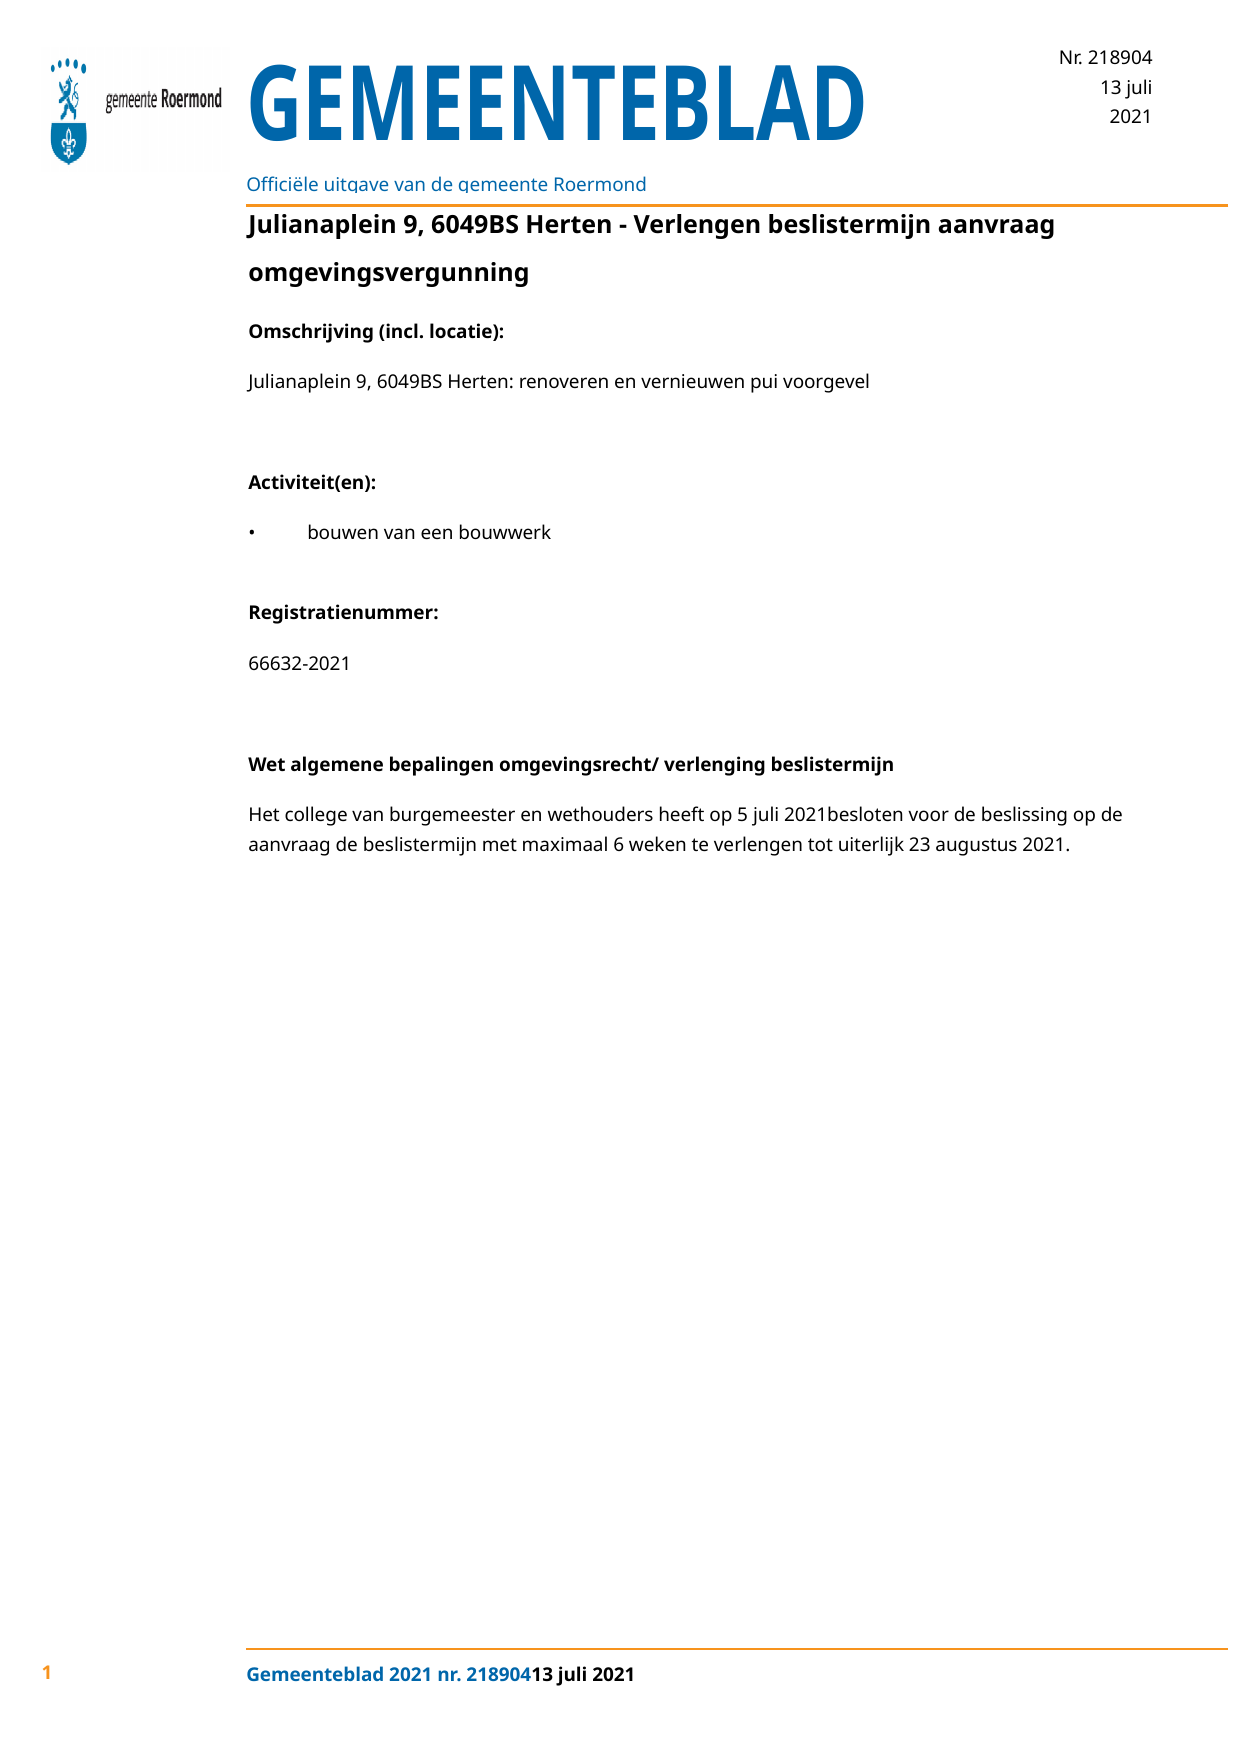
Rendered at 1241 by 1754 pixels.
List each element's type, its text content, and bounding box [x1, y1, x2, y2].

text 66632-2021 [248, 650, 1152, 676]
text Julianaplein 9, 6049BS Herten - Verlengen beslistermijn aanvraag omgevingsvergunning [248, 207, 1152, 288]
text Wet algemene bepalingen omgevingsrecht/ verlenging beslistermijn [248, 751, 1152, 777]
text Het college van burgemeester en wethouders heeft op 5 juli 2021besloten voor de beslissing op de aanvraag de beslistermijn met maximaal 6 weken te verlengen tot uiterlijk 23 augustus 2021. [248, 801, 1152, 857]
text Omschrijving (incl. locatie): [248, 318, 1152, 344]
text Registratienummer: [248, 599, 1152, 625]
picture [41, 47, 231, 172]
text Julianaplein 9, 6049BS Herten: renoveren en vernieuwen pui voorgevel [248, 368, 1152, 394]
list bouwen van een bouwwerk [248, 519, 1152, 545]
text Activiteit(en): [248, 469, 1152, 495]
